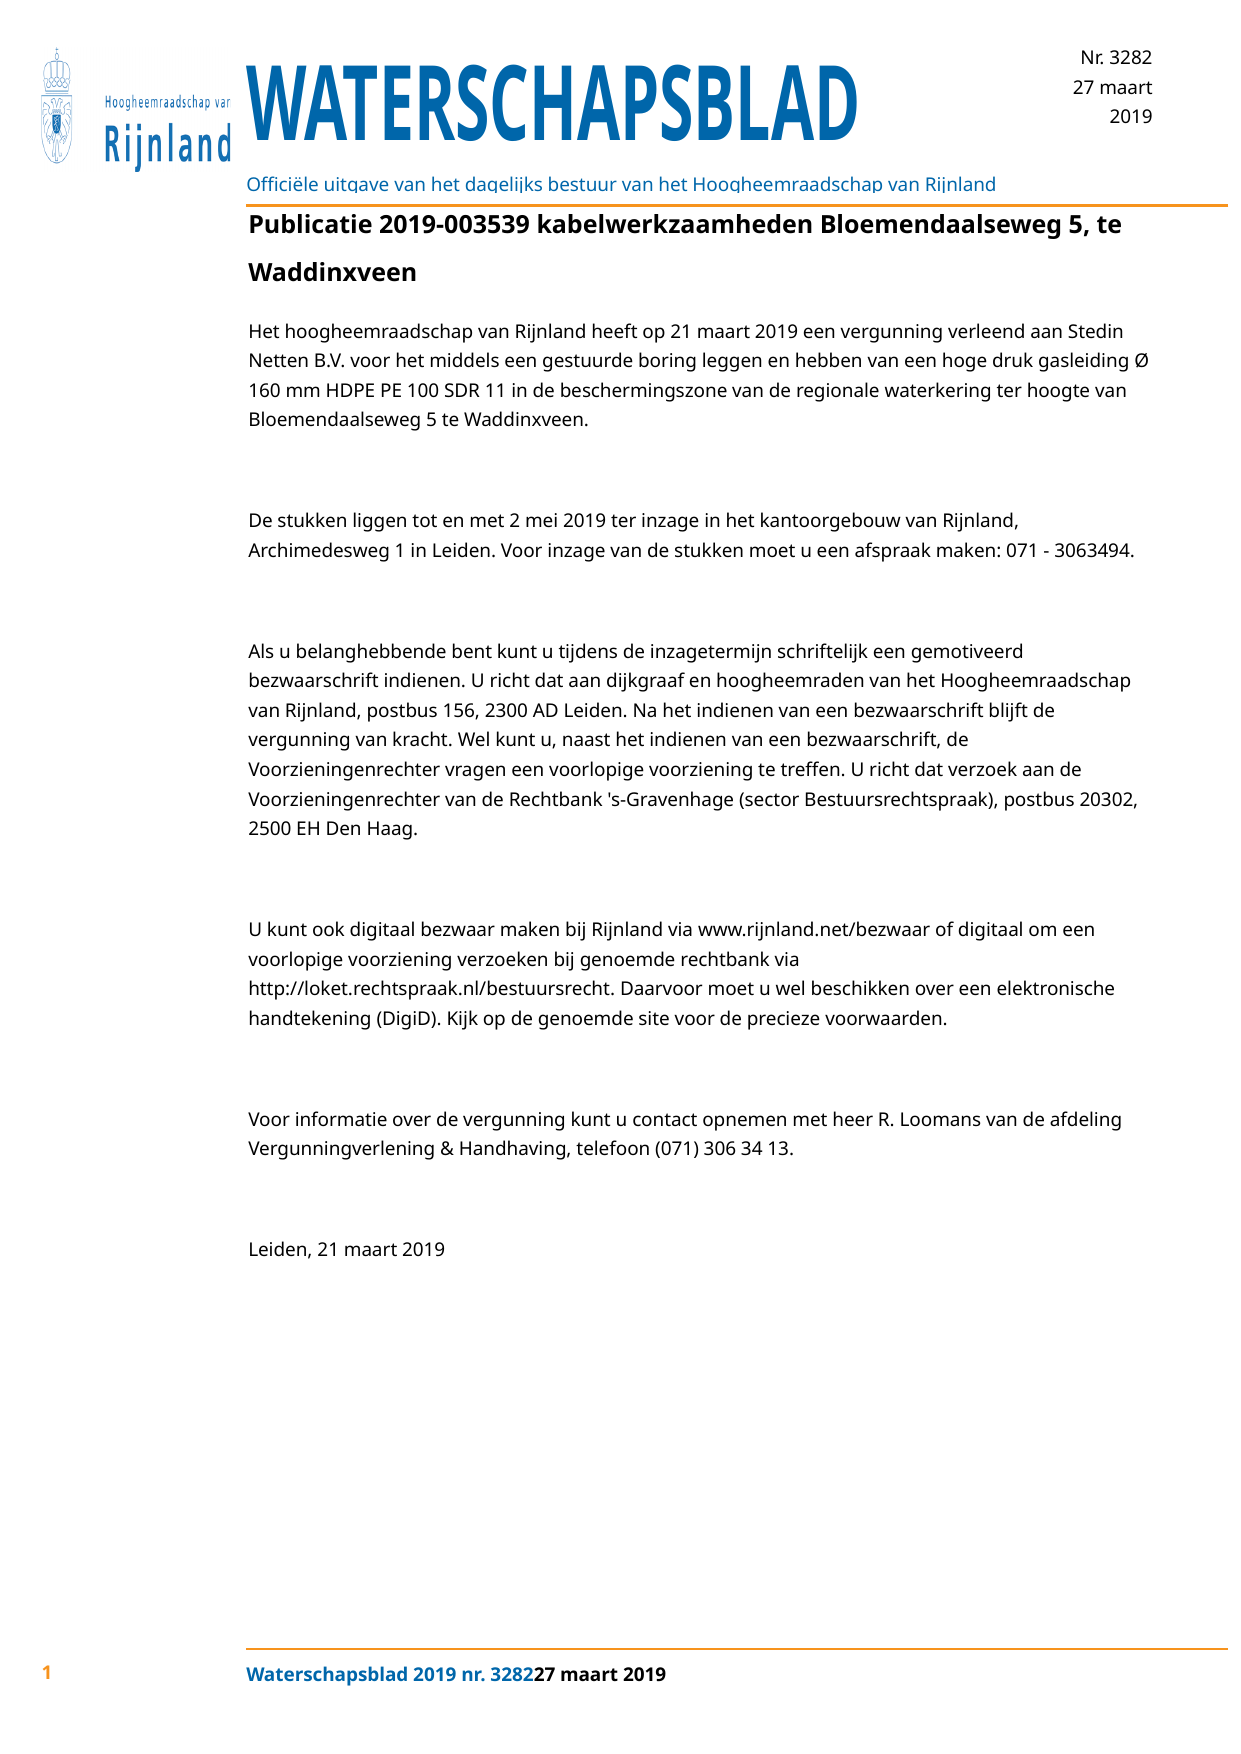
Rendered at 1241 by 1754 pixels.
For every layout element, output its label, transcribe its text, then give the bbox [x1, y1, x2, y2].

text Leiden, 21 maart 2019 [248, 1236, 1152, 1262]
text De stukken liggen tot en met 2 mei 2019 ter inzage in het kantoorgebouw van Rijnland, Archimedesweg 1 in Leiden. Voor inzage van de stukken moet u een afspraak maken: 071 - 3063494. [248, 507, 1152, 563]
text U kunt ook digitaal bezwaar maken bij Rijnland via www.rijnland.net/bezwaar of digitaal om een voorlopige voorziening verzoeken bij genoemde rechtbank via http://loket.rechtspraak.nl/bestuursrecht. Daarvoor moet u wel beschikken over een elektronische handtekening (DigiD). Kijk op de genoemde site voor de precieze voorwaarden. [248, 916, 1152, 1031]
text Publicatie 2019-003539 kabelwerkzaamheden Bloemendaalseweg 5, te Waddinxveen [248, 207, 1152, 288]
text Als u belanghebbende bent kunt u tijdens de inzagetermijn schriftelijk een gemotiveerd bezwaarschrift indienen. U richt dat aan dijkgraaf en hoogheemraden van het Hoogheemraadschap van Rijnland, postbus 156, 2300 AD Leiden. Na het indienen van een bezwaarschrift blijft de vergunning van kracht. Wel kunt u, naast het indienen van een bezwaarschrift, de Voorzieningenrechter vragen een voorlopige voorziening te treffen. U richt dat verzoek aan de Voorzieningenrechter van de Rechtbank 's-Gravenhage (sector Bestuursrechtspraak), postbus 20302, 2500 EH Den Haag. [248, 638, 1152, 841]
text Het hoogheemraadschap van Rijnland heeft op 21 maart 2019 een vergunning verleend aan Stedin Netten B.V. voor het middels een gestuurde boring leggen en hebben van een hoge druk gasleiding Ø 160 mm HDPE PE 100 SDR 11 in de beschermingszone van de regionale waterkering ter hoogte van Bloemendaalseweg 5 te Waddinxveen. [248, 318, 1152, 432]
text Voor informatie over de vergunning kunt u contact opnemen met heer R. Loomans van de afdeling Vergunningverlening & Handhaving, telefoon (071) 306 34 13. [248, 1106, 1152, 1161]
picture [41, 47, 231, 172]
